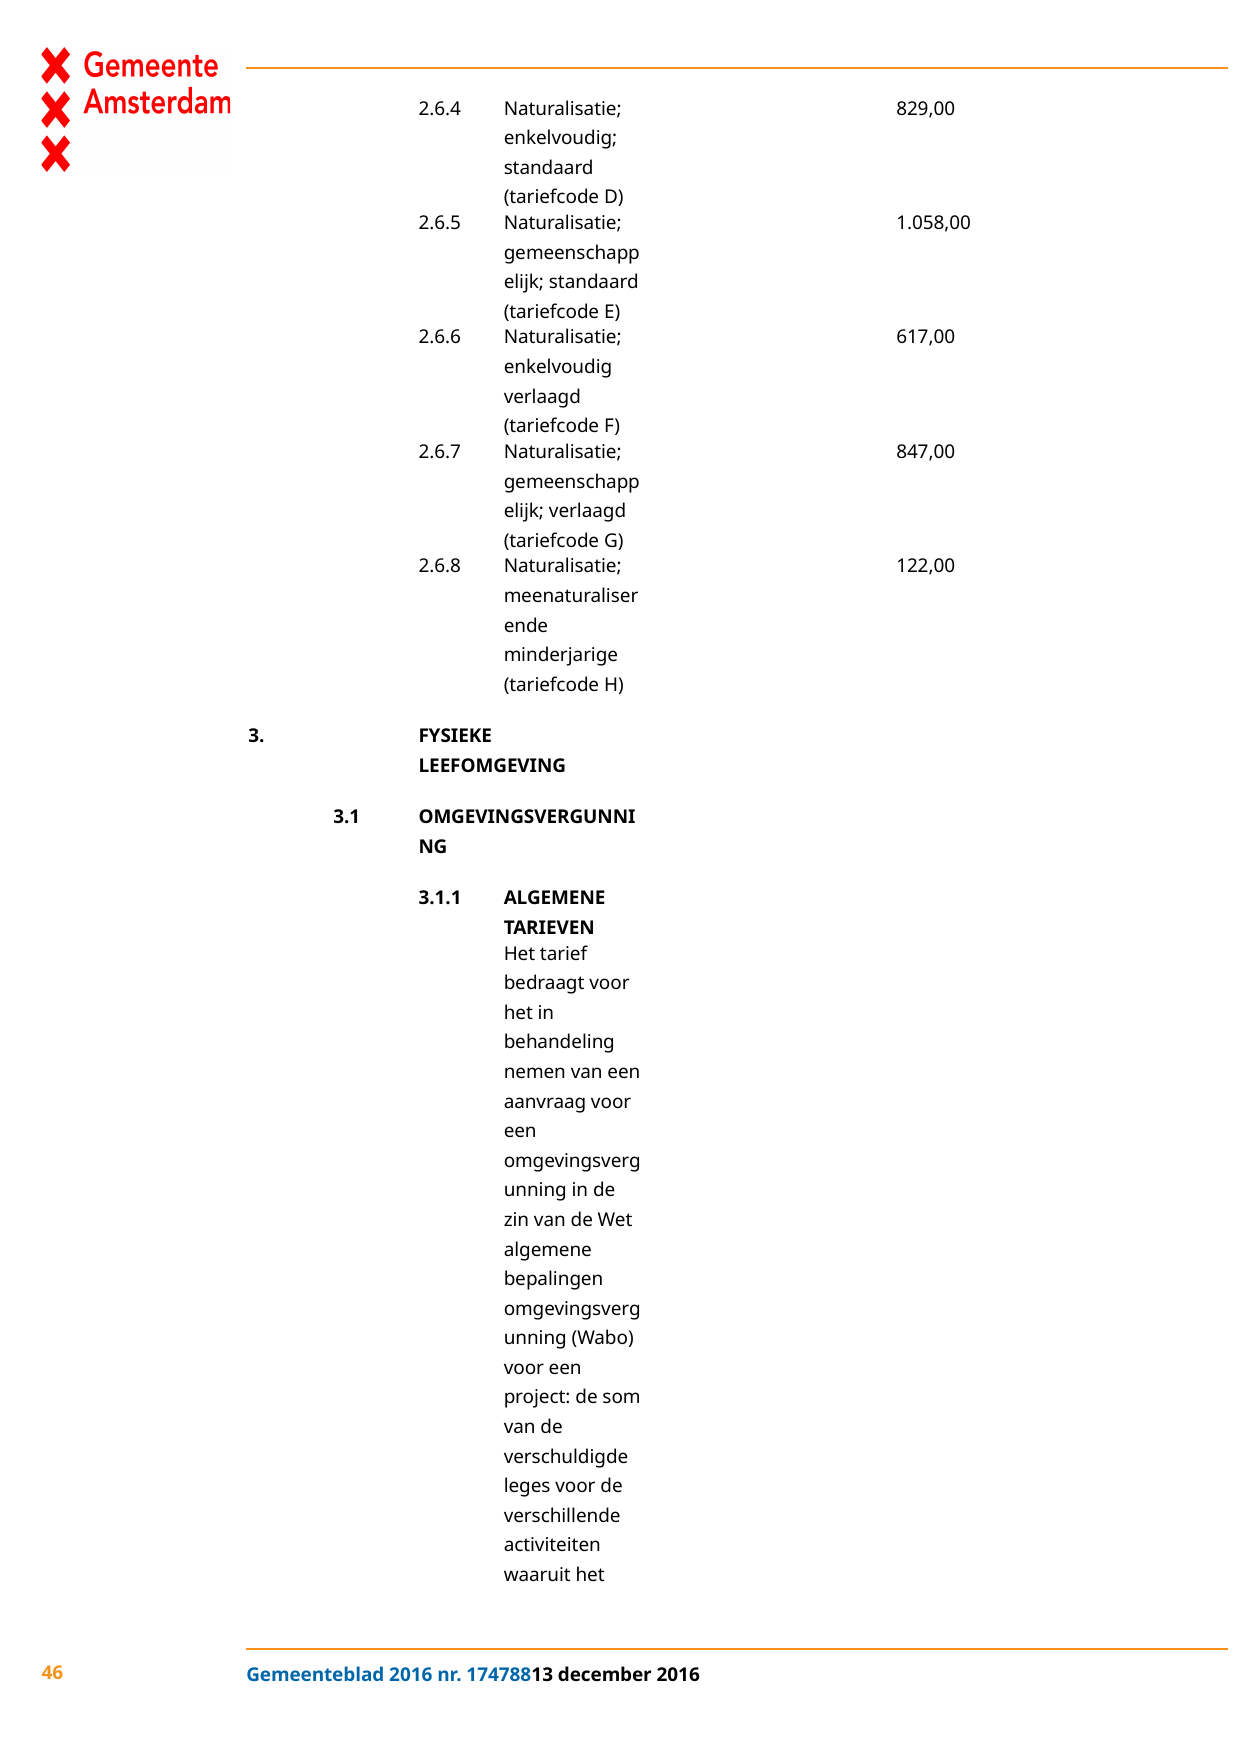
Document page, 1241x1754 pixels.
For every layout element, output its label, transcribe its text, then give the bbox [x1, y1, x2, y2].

table_cell [333, 778, 418, 803]
table_cell [1066, 723, 1152, 778]
table_cell [504, 778, 641, 803]
table_cell [641, 697, 726, 722]
table_cell [811, 804, 896, 859]
table_cell [896, 885, 981, 940]
table_cell [641, 859, 726, 884]
table_cell [248, 553, 333, 697]
table_cell [248, 859, 333, 884]
table_cell [896, 723, 981, 778]
table_cell 847,00 [896, 438, 981, 553]
table_cell [248, 940, 333, 1587]
table_cell [333, 697, 418, 722]
table_cell [333, 324, 418, 438]
table_cell [641, 438, 726, 553]
table_cell [504, 697, 641, 722]
table_cell [811, 324, 896, 438]
table_cell [811, 553, 896, 697]
table_cell [726, 553, 811, 697]
table_cell [641, 778, 726, 803]
table_cell [896, 940, 981, 1587]
table_cell 3. [248, 723, 418, 778]
table_cell 3.1 [333, 804, 418, 859]
table_cell [981, 553, 1066, 697]
table_cell Naturalisatie; meenaturaliserende minderjarige (tariefcode H) [504, 553, 641, 697]
table_cell [333, 209, 418, 324]
table_cell [811, 940, 896, 1587]
table_cell [981, 95, 1066, 209]
table_cell [641, 324, 726, 438]
table_cell 617,00 [896, 324, 981, 438]
table_cell [896, 804, 981, 859]
table_cell [248, 209, 333, 324]
table_cell [1066, 438, 1152, 553]
table_cell [726, 324, 811, 438]
table_cell [1066, 778, 1152, 803]
table_cell [726, 697, 811, 722]
table_cell [1066, 940, 1152, 1587]
picture [41, 47, 231, 172]
table_cell Naturalisatie; gemeenschappelijk; verlaagd (tariefcode G) [504, 438, 641, 553]
table_cell [333, 940, 418, 1587]
table_cell [726, 95, 811, 209]
table_cell [726, 859, 811, 884]
table_cell [641, 940, 726, 1587]
table_cell [333, 438, 418, 553]
table_cell [333, 859, 418, 884]
table_cell [896, 859, 981, 884]
table_cell [811, 885, 896, 940]
table_cell [641, 804, 726, 859]
table_cell [811, 859, 896, 884]
table_cell [418, 778, 503, 803]
table_cell Het tarief bedraagt voor het in behandeling nemen van een aanvraag voor een omgevingsvergunning in de zin van de Wet algemene bepalingen omgevingsvergunning (Wabo) voor een project: de som van de verschuldigde leges voor de verschillende activiteiten waaruit het [504, 940, 641, 1587]
table_cell [811, 95, 896, 209]
table_cell [726, 940, 811, 1587]
table_cell [1066, 859, 1152, 884]
table_cell [981, 859, 1066, 884]
table_cell [981, 778, 1066, 803]
table_cell [726, 885, 811, 940]
table_cell [981, 209, 1066, 324]
table_cell [726, 438, 811, 553]
table_cell [811, 209, 896, 324]
table_cell [811, 723, 896, 778]
table_cell [981, 804, 1066, 859]
table_cell [726, 723, 811, 778]
table_cell [248, 438, 333, 553]
table_cell Naturalisatie; enkelvoudig; standaard (tariefcode D) [504, 95, 641, 209]
table_cell [1066, 553, 1152, 697]
table_cell [641, 209, 726, 324]
table_cell [981, 324, 1066, 438]
table_cell [1066, 804, 1152, 859]
table_cell [418, 697, 503, 722]
table_cell OMGEVINGSVERGUNNING [418, 804, 641, 859]
table_cell ALGEMENE TARIEVEN [504, 885, 641, 940]
table_cell 2.6.7 [418, 438, 503, 553]
table_cell [1066, 209, 1152, 324]
table_cell 2.6.4 [418, 95, 503, 209]
table_cell [248, 885, 333, 940]
table_cell 122,00 [896, 553, 981, 697]
table_cell Naturalisatie; gemeenschappelijk; standaard (tariefcode E) [504, 209, 641, 324]
table_cell [418, 940, 503, 1587]
table_cell [981, 723, 1066, 778]
table_cell [248, 778, 333, 803]
table_cell FYSIEKE LEEFOMGEVING [418, 723, 641, 778]
table_cell [981, 697, 1066, 722]
table_cell 3.1.1 [418, 885, 503, 940]
table_cell [333, 553, 418, 697]
table_cell [726, 778, 811, 803]
table_cell 2.6.5 [418, 209, 503, 324]
table_cell [248, 697, 333, 722]
table_cell [726, 804, 811, 859]
table_cell [981, 940, 1066, 1587]
table_cell [1066, 324, 1152, 438]
table_cell [1066, 697, 1152, 722]
table_cell [248, 804, 333, 859]
table_cell [248, 95, 333, 209]
table_cell [896, 697, 981, 722]
table_cell [811, 438, 896, 553]
table_cell 2.6.6 [418, 324, 503, 438]
table_cell [641, 723, 726, 778]
table_cell [641, 95, 726, 209]
table_cell [641, 553, 726, 697]
table_cell [333, 885, 418, 940]
table_cell [504, 859, 641, 884]
table_cell [981, 885, 1066, 940]
table_cell [418, 859, 503, 884]
table_cell 1.058,00 [896, 209, 981, 324]
table_cell [896, 778, 981, 803]
table_cell [641, 885, 726, 940]
table_cell [811, 778, 896, 803]
table_cell [811, 697, 896, 722]
table_cell [1066, 885, 1152, 940]
table_cell [248, 324, 333, 438]
table_cell [981, 438, 1066, 553]
table_cell 2.6.8 [418, 553, 503, 697]
table_cell [726, 209, 811, 324]
table_cell 829,00 [896, 95, 981, 209]
table_cell [333, 95, 418, 209]
table_cell [1066, 95, 1152, 209]
table_cell Naturalisatie; enkelvoudig verlaagd (tariefcode F) [504, 324, 641, 438]
